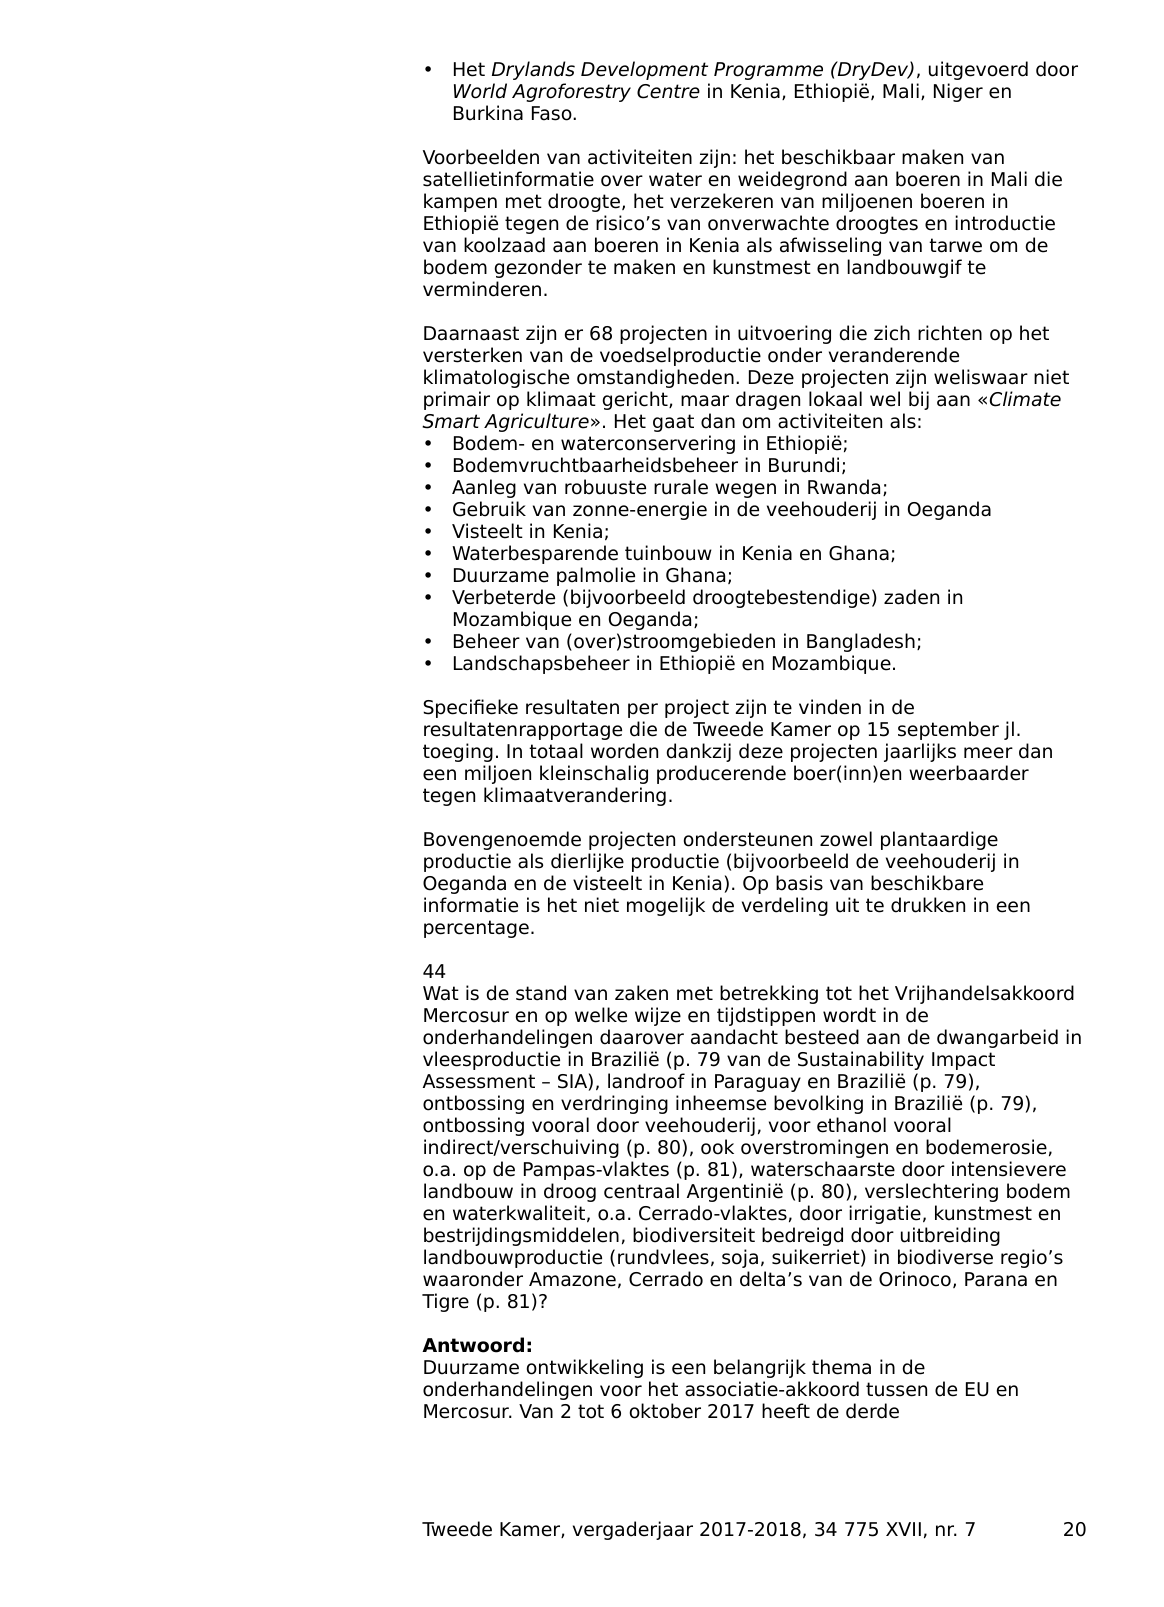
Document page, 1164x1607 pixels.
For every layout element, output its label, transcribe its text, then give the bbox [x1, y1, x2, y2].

text Duurzame ontwikkeling is een belangrijk thema in de onderhandelingen voor het associatie-akkoord tussen de EU en Mercosur. Van 2 tot 6 oktober 2017 heeft de derde [422, 1357, 1087, 1423]
text • Landschapsbeheer in Ethiopië en Mozambique. [422, 653, 1087, 675]
text Specifieke resultaten per project zijn te vinden in de resultatenrapportage die de Tweede Kamer op 15 september jl. toeging. In totaal worden dankzij deze projecten jaarlijks meer dan een miljoen kleinschalig producerende boer(inn)en weerbaarder tegen klimaatverandering. [422, 697, 1087, 807]
text 44 [422, 961, 1087, 983]
text Wat is de stand van zaken met betrekking tot het Vrijhandelsakkoord Mercosur en op welke wijze en tijdstippen wordt in de onderhandelingen daarover aandacht besteed aan de dwangarbeid in vleesproductie in Brazilië (p. 79 van de Sustainability Impact Assessment – SIA), landroof in Paraguay en Brazilië (p. 79), ontbossing en verdringing inheemse bevolking in Brazilië (p. 79), ontbossing vooral door veehouderij, voor ethanol vooral indirect/verschuiving (p. 80), ook overstromingen en bodemerosie, o.a. op de Pampas-vlaktes (p. 81), waterschaarste door intensievere landbouw in droog centraal Argentinië (p. 80), verslechtering bodem en waterkwaliteit, o.a. Cerrado-vlaktes, door irrigatie, kunstmest en bestrijdingsmiddelen, biodiversiteit bedreigd door uitbreiding landbouwproductie (rundvlees, soja, suikerriet) in biodiverse regio’s waaronder Amazone, Cerrado en delta’s van de Orinoco, Parana en Tigre (p. 81)? [422, 983, 1087, 1313]
text • Beheer van (over)stroomgebieden in Bangladesh; [422, 631, 1087, 653]
text • Aanleg van robuuste rurale wegen in Rwanda; [422, 477, 1087, 499]
text • Gebruik van zonne-energie in de veehouderij in Oeganda [422, 499, 1087, 521]
text • Visteelt in Kenia; [422, 521, 1087, 543]
text • Het Drylands Development Programme (DryDev), uitgevoerd door World Agroforestry Centre in Kenia, Ethiopië, Mali, Niger en Burkina Faso. [422, 59, 1087, 125]
text • Bodemvruchtbaarheidsbeheer in Burundi; [422, 455, 1087, 477]
text • Duurzame palmolie in Ghana; [422, 565, 1087, 587]
text Antwoord: [422, 1335, 1087, 1357]
text Daarnaast zijn er 68 projecten in uitvoering die zich richten op het versterken van de voedselproductie onder veranderende klimatologische omstandigheden. Deze projecten zijn weliswaar niet primair op klimaat gericht, maar dragen lokaal wel bij aan «Climate Smart Agriculture». Het gaat dan om activiteiten als: [422, 323, 1087, 433]
text Bovengenoemde projecten ondersteunen zowel plantaardige productie als dierlijke productie (bijvoorbeeld de veehouderij in Oeganda en de visteelt in Kenia). Op basis van beschikbare informatie is het niet mogelijk de verdeling uit te drukken in een percentage. [422, 829, 1087, 939]
text • Verbeterde (bijvoorbeeld droogtebestendige) zaden in Mozambique en Oeganda; [422, 587, 1087, 631]
text • Bodem- en waterconservering in Ethiopië; [422, 433, 1087, 455]
text • Waterbesparende tuinbouw in Kenia en Ghana; [422, 543, 1087, 565]
text Voorbeelden van activiteiten zijn: het beschikbaar maken van satellietinformatie over water en weidegrond aan boeren in Mali die kampen met droogte, het verzekeren van miljoenen boeren in Ethiopië tegen de risico’s van onverwachte droogtes en introductie van koolzaad aan boeren in Kenia als afwisseling van tarwe om de bodem gezonder te maken en kunstmest en landbouwgif te verminderen. [422, 147, 1087, 301]
